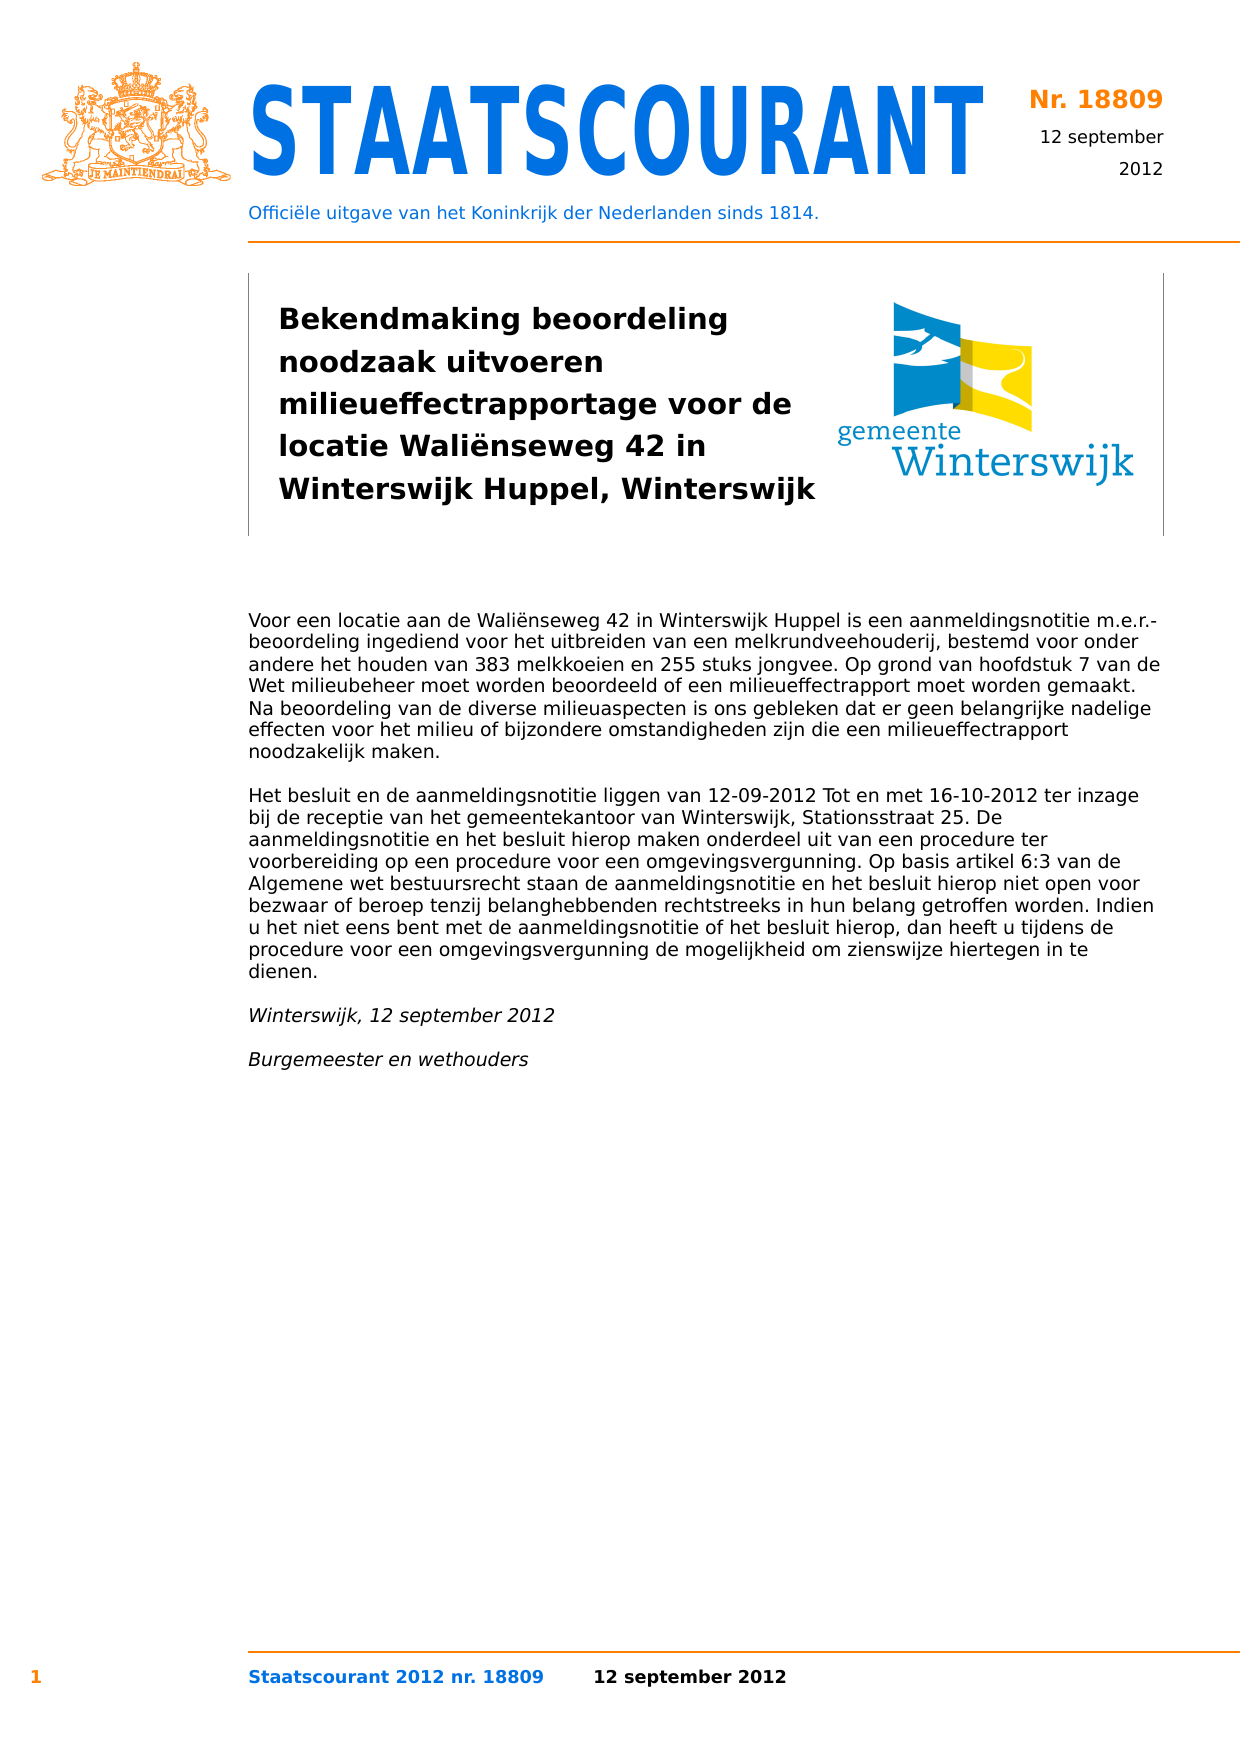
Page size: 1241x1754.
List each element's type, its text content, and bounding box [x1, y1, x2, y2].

picture [41, 62, 231, 186]
subtitle Bekendmaking beoordeling noodzaak uitvoeren milieueffectrapportage voor de locatie Waliënseweg 42 in Winterswijk Huppel, Winterswijk [249, 273, 1163, 536]
picture [838, 302, 1134, 486]
table_header [25, 62, 248, 241]
table_header Nr. 18809 [998, 62, 1240, 121]
text Winterswijk, 12 september 2012 [248, 1005, 1163, 1027]
table_cell Officiële uitgave van het Koninkrijk der Nederlanden sinds 1814. [248, 203, 1240, 241]
table_cell 2012 [998, 153, 1240, 203]
table_cell 12 september [998, 121, 1240, 153]
text Het besluit en de aanmeldingsnotitie liggen van 12-09-2012 Tot en met 16-10-2012 ter inzage bij de receptie van het gemeentekantoor van Winterswijk, Stationsstraat 25. De aanmeldingsnotitie en het besluit hierop maken onderdeel uit van een procedure ter voorbereiding op een procedure voor een omgevingsvergunning. Op basis artikel 6:3 van de Algemene wet bestuursrecht staan de aanmeldingsnotitie en het besluit hierop niet open voor bezwaar of beroep tenzij belanghebbenden rechtstreeks in hun belang getroffen worden. Indien u het niet eens bent met de aanmeldingsnotitie of het besluit hierop, dan heeft u tijdens de procedure voor een omgevingsvergunning de mogelijkheid om zienswijze hiertegen in te dienen. [248, 785, 1163, 983]
text Voor een locatie aan de Waliënseweg 42 in Winterswijk Huppel is een aanmeldingsnotitie m.e.r.-beoordeling ingediend voor het uitbreiden van een melkrundveehouderij, bestemd voor onder andere het houden van 383 melkkoeien en 255 stuks jongvee. Op grond van hoofdstuk 7 van de Wet milieubeheer moet worden beoordeeld of een milieueffectrapport moet worden gemaakt. Na beoordeling van de diverse milieuaspecten is ons gebleken dat er geen belangrijke nadelige effecten voor het milieu of bijzondere omstandigheden zijn die een milieueffectrapport noodzakelijk maken. [248, 609, 1163, 763]
text Burgemeester en wethouders [248, 1049, 1163, 1071]
table_header STAATSCOURANT [248, 62, 998, 203]
picture [1124, 458, 1134, 472]
